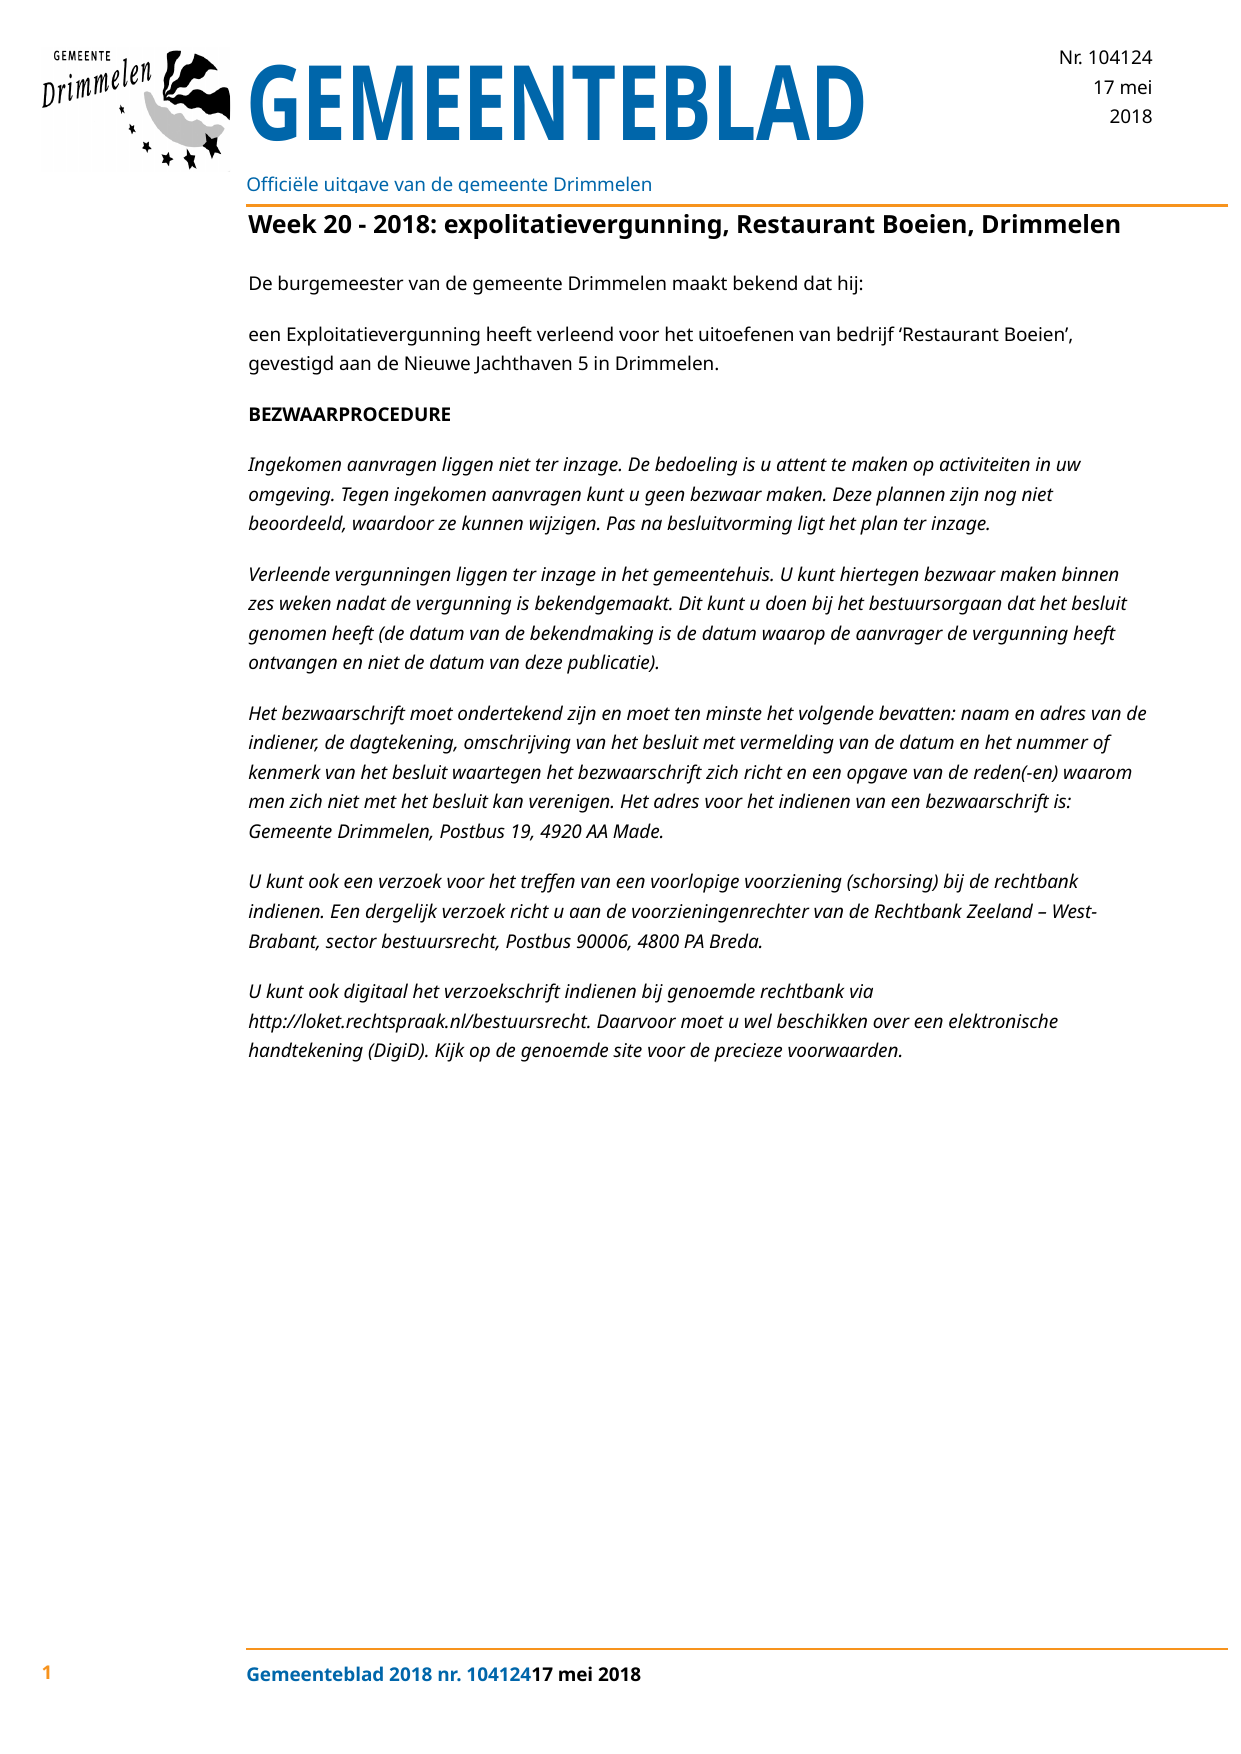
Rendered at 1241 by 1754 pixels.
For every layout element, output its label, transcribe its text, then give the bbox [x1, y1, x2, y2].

text Ingekomen aanvragen liggen niet ter inzage. De bedoeling is u attent te maken op activiteiten in uw omgeving. Tegen ingekomen aanvragen kunt u geen bezwaar maken. Deze plannen zijn nog niet beoordeeld, waardoor ze kunnen wijzigen. Pas na besluitvorming ligt het plan ter inzage. [248, 451, 1152, 536]
text Het bezwaarschrift moet ondertekend zijn en moet ten minste het volgende bevatten: naam en adres van de indiener, de dagtekening, omschrijving van het besluit met vermelding van de datum en het nummer of kenmerk van het besluit waartegen het bezwaarschrift zich richt en een opgave van de reden(-en) waarom men zich niet met het besluit kan verenigen. Het adres voor het indienen van een bezwaarschrift is: Gemeente Drimmelen, Postbus 19, 4920 AA Made. [248, 700, 1152, 844]
text Week 20 - 2018: expolitatievergunning, Restaurant Boeien, Drimmelen [248, 207, 1152, 241]
text De burgemeester van de gemeente Drimmelen maakt bekend dat hij: [248, 270, 1152, 296]
text U kunt ook digitaal het verzoekschrift indienen bij genoemde rechtbank via http://loket.rechtspraak.nl/bestuursrecht. Daarvoor moet u wel beschikken over een elektronische handtekening (DigiD). Kijk op de genoemde site voor de precieze voorwaarden. [248, 978, 1152, 1063]
picture [41, 47, 231, 172]
text een Exploitatievergunning heeft verleend voor het uitoefenen van bedrijf ‘Restaurant Boeien’, gevestigd aan de Nieuwe Jachthaven 5 in Drimmelen. [248, 321, 1152, 376]
text U kunt ook een verzoek voor het treffen van een voorlopige voorziening (schorsing) bij de rechtbank indienen. Een dergelijk verzoek richt u aan de voorzieningenrechter van de Rechtbank Zeeland – West-Brabant, sector bestuursrecht, Postbus 90006, 4800 PA Breda. [248, 869, 1152, 953]
text BEZWAARPROCEDURE [248, 401, 1152, 426]
text Verleende vergunningen liggen ter inzage in het gemeentehuis. U kunt hiertegen bezwaar maken binnen zes weken nadat de vergunning is bekendgemaakt. Dit kunt u doen bij het bestuursorgaan dat het besluit genomen heeft (de datum van de bekendmaking is de datum waarop de aanvrager de vergunning heeft ontvangen en niet de datum van deze publicatie). [248, 561, 1152, 675]
